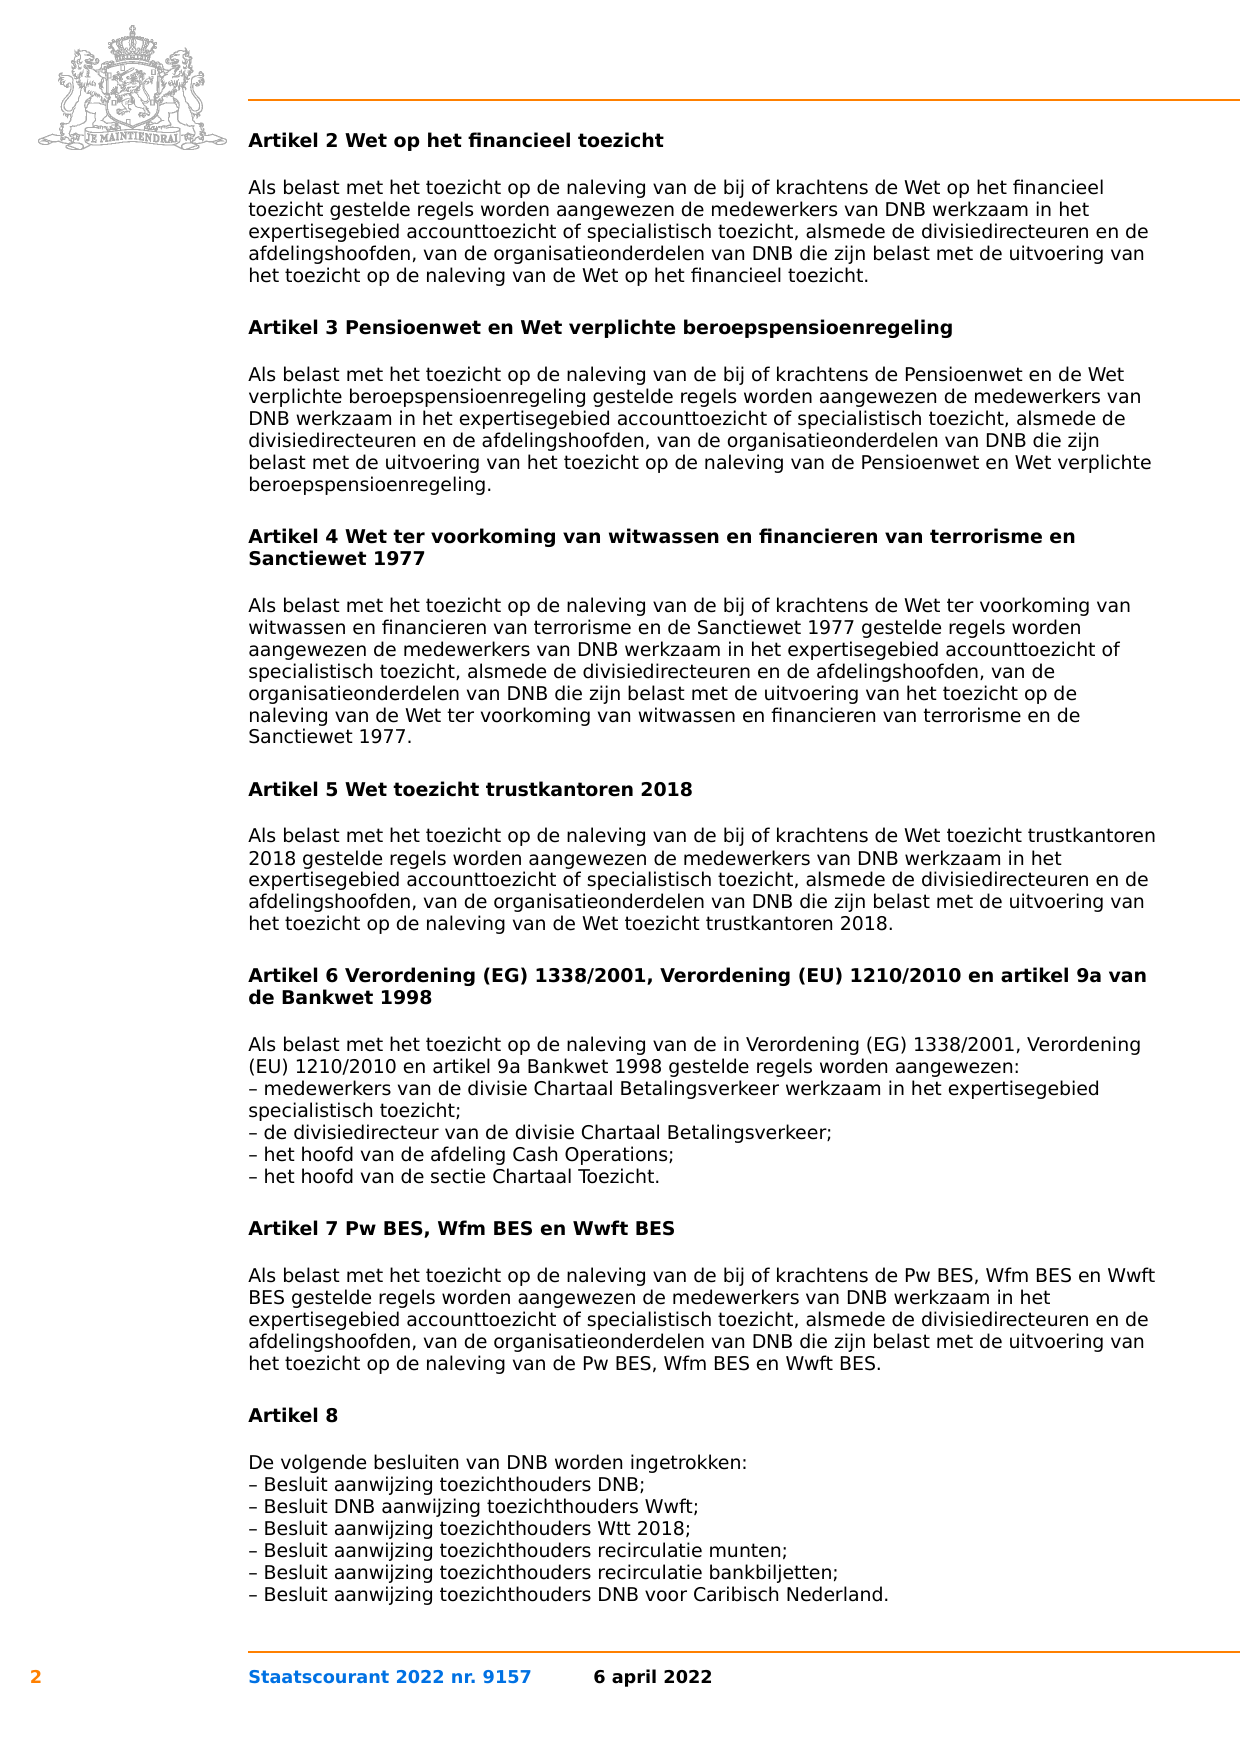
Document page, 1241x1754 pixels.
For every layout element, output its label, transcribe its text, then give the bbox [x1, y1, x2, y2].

picture [38, 25, 227, 150]
text – Besluit aanwijzing toezichthouders recirculatie munten; [248, 1540, 1163, 1562]
text Als belast met het toezicht op de naleving van de bij of krachtens de Wet ter voorkoming van witwassen en financieren van terrorisme en de Sanctiewet 1977 gestelde regels worden aangewezen de medewerkers van DNB werkzaam in het expertisegebied accounttoezicht of specialistisch toezicht, alsmede de divisiedirecteuren en de afdelingshoofden, van de organisatieonderdelen van DNB die zijn belast met de uitvoering van het toezicht op de naleving van de Wet ter voorkoming van witwassen en financieren van terrorisme en de Sanctiewet 1977. [248, 594, 1163, 748]
text – de divisiedirecteur van de divisie Chartaal Betalingsverkeer; [248, 1122, 1163, 1144]
text Als belast met het toezicht op de naleving van de bij of krachtens de Wet toezicht trustkantoren 2018 gestelde regels worden aangewezen de medewerkers van DNB werkzaam in het expertisegebied accounttoezicht of specialistisch toezicht, alsmede de divisiedirecteuren en de afdelingshoofden, van de organisatieonderdelen van DNB die zijn belast met de uitvoering van het toezicht op de naleving van de Wet toezicht trustkantoren 2018. [248, 825, 1163, 935]
subtitle Artikel 8 [248, 1405, 1163, 1427]
subtitle Artikel 6 Verordening (EG) 1338/2001, Verordening (EU) 1210/2010 en artikel 9a van de Bankwet 1998 [248, 965, 1163, 1009]
text – Besluit DNB aanwijzing toezichthouders Wwft; [248, 1496, 1163, 1518]
text – Besluit aanwijzing toezichthouders Wtt 2018; [248, 1518, 1163, 1540]
text – medewerkers van de divisie Chartaal Betalingsverkeer werkzaam in het expertisegebied specialistisch toezicht; [248, 1078, 1163, 1122]
subtitle Artikel 4 Wet ter voorkoming van witwassen en financieren van terrorisme en Sanctiewet 1977 [248, 526, 1163, 569]
subtitle Artikel 2 Wet op het financieel toezicht [248, 130, 1163, 152]
text De volgende besluiten van DNB worden ingetrokken: [248, 1452, 1163, 1474]
text Als belast met het toezicht op de naleving van de in Verordening (EG) 1338/2001, Verordening (EU) 1210/2010 en artikel 9a Bankwet 1998 gestelde regels worden aangewezen: [248, 1034, 1163, 1078]
text Als belast met het toezicht op de naleving van de bij of krachtens de Pw BES, Wfm BES en Wwft BES gestelde regels worden aangewezen de medewerkers van DNB werkzaam in het expertisegebied accounttoezicht of specialistisch toezicht, alsmede de divisiedirecteuren en de afdelingshoofden, van de organisatieonderdelen van DNB die zijn belast met de uitvoering van het toezicht op de naleving van de Pw BES, Wfm BES en Wwft BES. [248, 1265, 1163, 1375]
text – het hoofd van de afdeling Cash Operations; [248, 1144, 1163, 1166]
text – Besluit aanwijzing toezichthouders recirculatie bankbiljetten; [248, 1562, 1163, 1584]
subtitle Artikel 5 Wet toezicht trustkantoren 2018 [248, 778, 1163, 800]
subtitle Artikel 7 Pw BES, Wfm BES en Wwft BES [248, 1218, 1163, 1240]
text – Besluit aanwijzing toezichthouders DNB voor Caribisch Nederland. [248, 1584, 1163, 1606]
text – Besluit aanwijzing toezichthouders DNB; [248, 1474, 1163, 1496]
subtitle Artikel 3 Pensioenwet en Wet verplichte beroepspensioenregeling [248, 317, 1163, 339]
text Als belast met het toezicht op de naleving van de bij of krachtens de Wet op het financieel toezicht gestelde regels worden aangewezen de medewerkers van DNB werkzaam in het expertisegebied accounttoezicht of specialistisch toezicht, alsmede de divisiedirecteuren en de afdelingshoofden, van de organisatieonderdelen van DNB die zijn belast met de uitvoering van het toezicht op de naleving van de Wet op het financieel toezicht. [248, 177, 1163, 287]
text Als belast met het toezicht op de naleving van de bij of krachtens de Pensioenwet en de Wet verplichte beroepspensioenregeling gestelde regels worden aangewezen de medewerkers van DNB werkzaam in het expertisegebied accounttoezicht of specialistisch toezicht, alsmede de divisiedirecteuren en de afdelingshoofden, van de organisatieonderdelen van DNB die zijn belast met de uitvoering van het toezicht op de naleving van de Pensioenwet en Wet verplichte beroepspensioenregeling. [248, 364, 1163, 496]
text – het hoofd van de sectie Chartaal Toezicht. [248, 1166, 1163, 1188]
